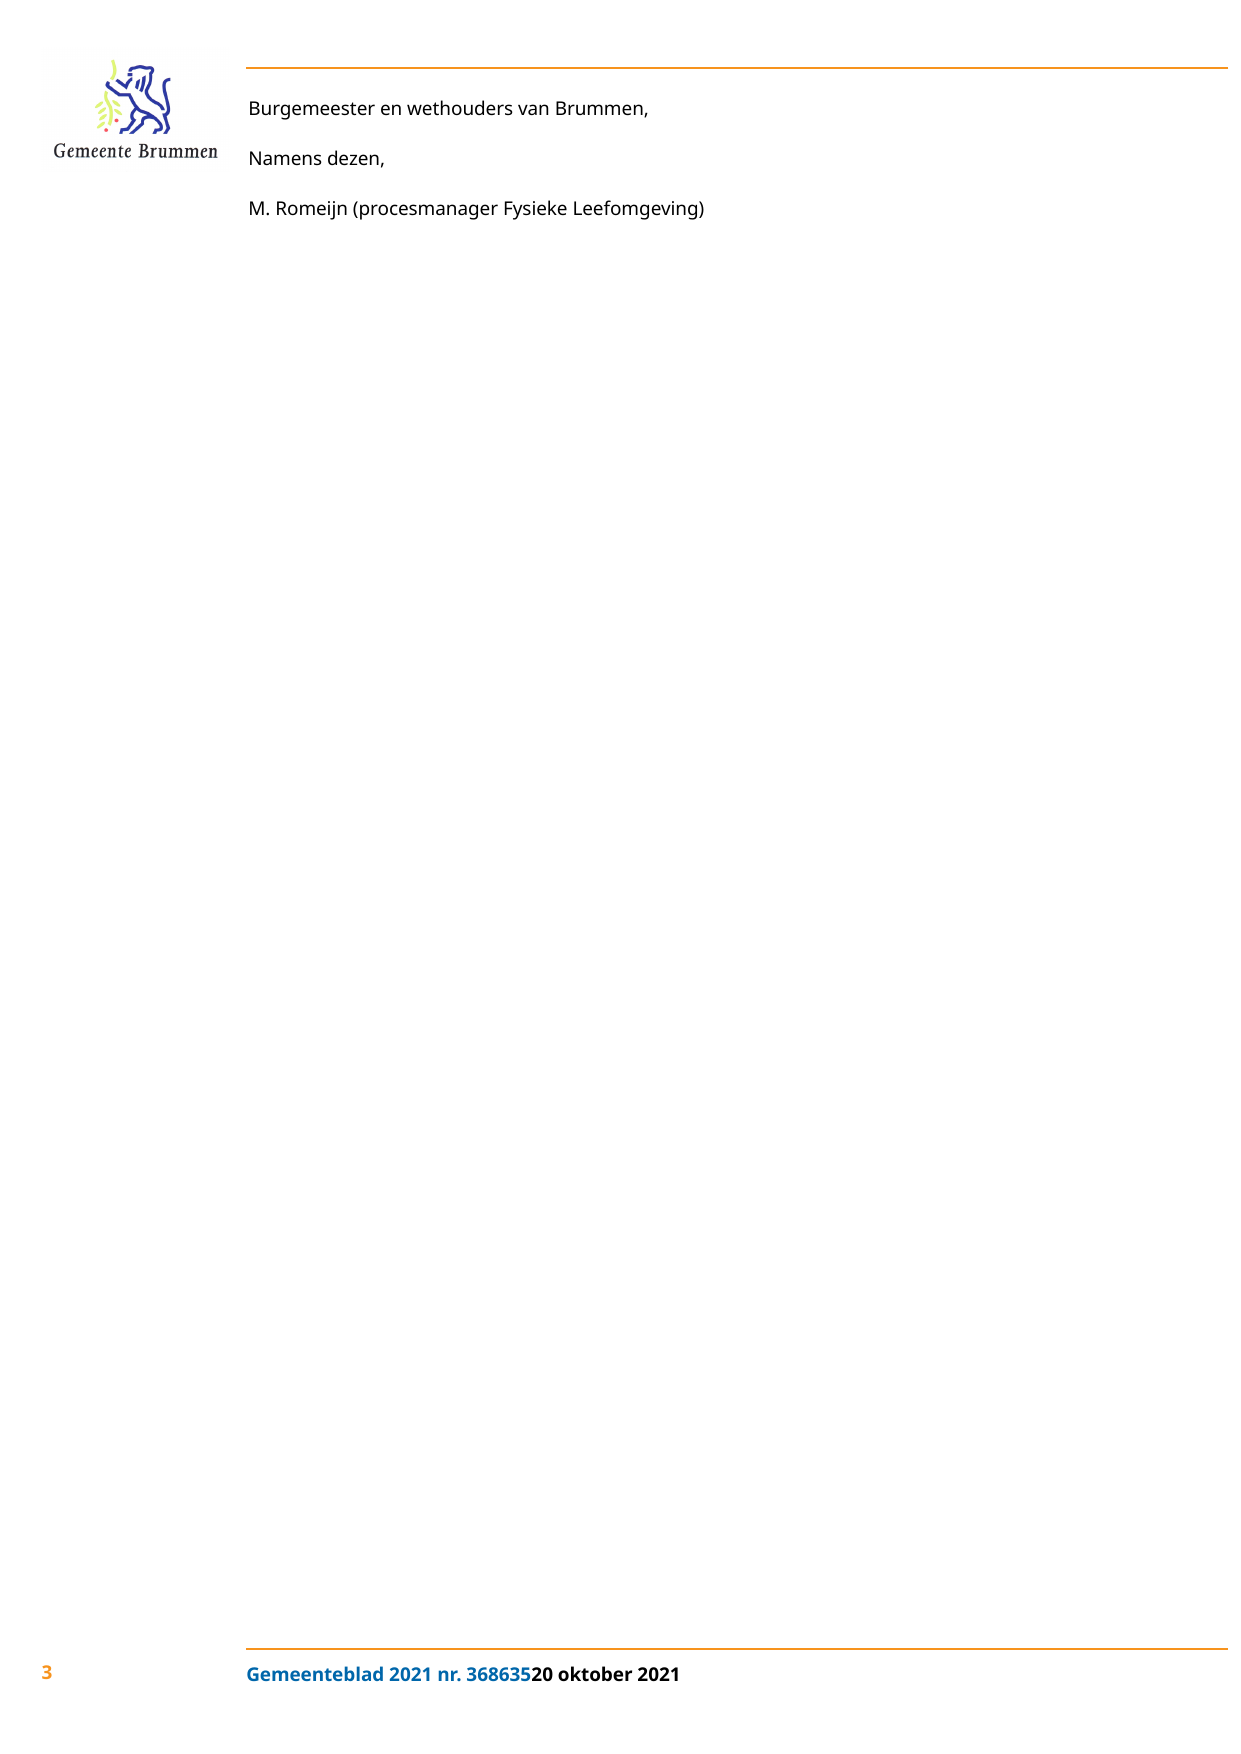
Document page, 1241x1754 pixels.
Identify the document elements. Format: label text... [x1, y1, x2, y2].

text Burgemeester en wethouders van Brummen, [248, 95, 1152, 121]
picture [41, 47, 231, 172]
text M. Romeijn (procesmanager Fysieke Leefomgeving) [248, 196, 1152, 221]
text Namens dezen, [248, 145, 1152, 171]
